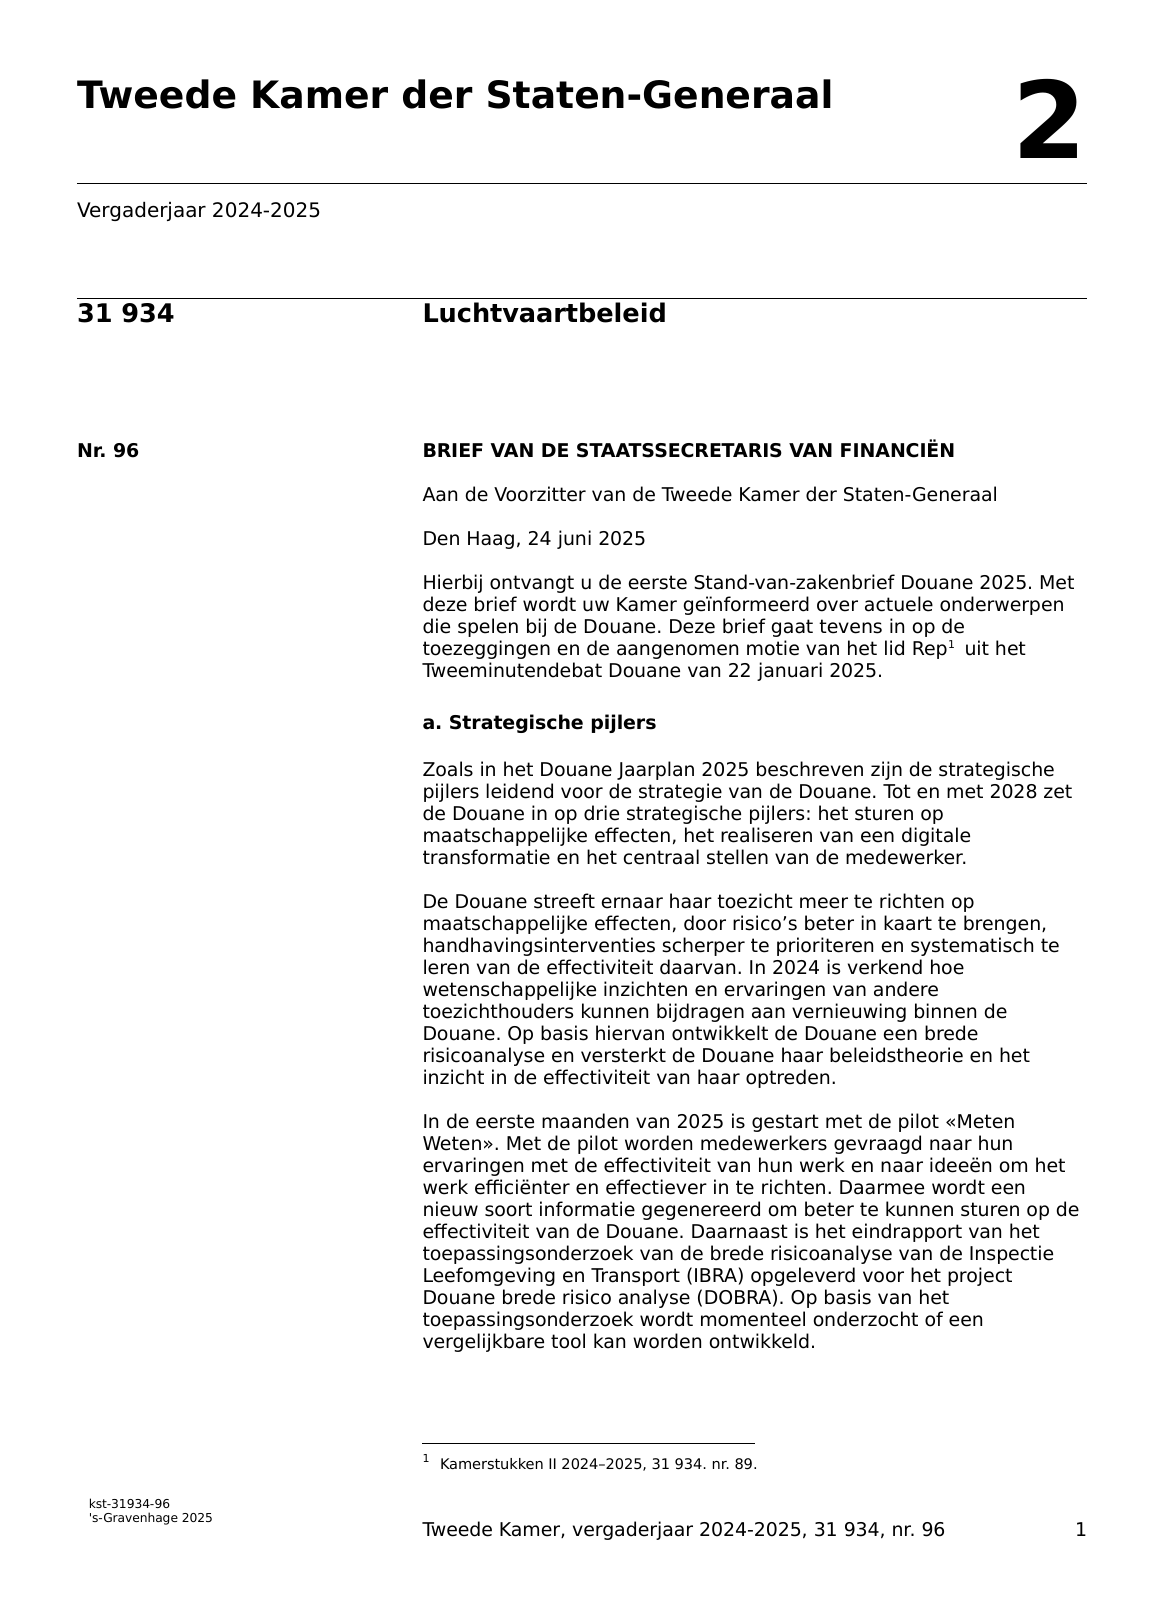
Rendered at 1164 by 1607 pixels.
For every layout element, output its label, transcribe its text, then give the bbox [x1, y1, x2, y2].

text 's-Gravenhage 2025 [88, 1511, 323, 1525]
subtitle 31 934 Luchtvaartbeleid [77, 299, 1087, 329]
text Den Haag, 24 juni 2025 [422, 528, 1087, 550]
table_header Tweede Kamer der Staten-Generaal [77, 59, 886, 183]
table_cell Vergaderjaar 2024-2025 [77, 184, 1087, 298]
table_header 2 [886, 59, 1087, 183]
text Kamerstukken II 2024–2025, 31 934. nr. 89. [422, 1452, 1087, 1474]
text Zoals in het Douane Jaarplan 2025 beschreven zijn de strategische pijlers leidend voor de strategie van de Douane. Tot en met 2028 zet de Douane in op drie strategische pijlers: het sturen op maatschappelijke effecten, het realiseren van een digitale transformatie en het centraal stellen van de medewerker. [422, 759, 1087, 869]
text Aan de Voorzitter van de Tweede Kamer der Staten-Generaal [422, 484, 1087, 506]
text kst-31934-96 [88, 1497, 323, 1511]
text Hierbij ontvangt u de eerste Stand-van-zakenbrief Douane 2025. Met deze brief wordt uw Kamer geïnformeerd over actuele onderwerpen die spelen bij de Douane. Deze brief gaat tevens in op de toezeggingen en de aangenomen motie van het lid Rep uit het Tweeminutendebat Douane van 22 januari 2025. [422, 572, 1087, 682]
text De Douane streeft ernaar haar toezicht meer te richten op maatschappelijke effecten, door risico’s beter in kaart te brengen, handhavingsinterventies scherper te prioriteren en systematisch te leren van de effectiviteit daarvan. In 2024 is verkend hoe wetenschappelijke inzichten en ervaringen van andere toezichthouders kunnen bijdragen aan vernieuwing binnen de Douane. Op basis hiervan ontwikkelt de Douane een brede risicoanalyse en versterkt de Douane haar beleidstheorie en het inzicht in de effectiviteit van haar optreden. [422, 891, 1087, 1089]
text In de eerste maanden van 2025 is gestart met de pilot «Meten Weten». Met de pilot worden medewerkers gevraagd naar hun ervaringen met de effectiviteit van hun werk en naar ideeën om het werk efficiënter en effectiever in te richten. Daarmee wordt een nieuw soort informatie gegenereerd om beter te kunnen sturen op de effectiviteit van de Douane. Daarnaast is het eindrapport van het toepassingsonderzoek van de brede risicoanalyse van de Inspectie Leefomgeving en Transport (IBRA) opgeleverd voor het project Douane brede risico analyse (DOBRA). Op basis van het toepassingsonderzoek wordt momenteel onderzocht of een vergelijkbare tool kan worden ontwikkeld. [422, 1111, 1087, 1353]
subtitle a. Strategische pijlers [422, 712, 1087, 734]
subtitle Nr. 96 BRIEF VAN DE STAATSSECRETARIS VAN FINANCIËN [77, 440, 1087, 462]
